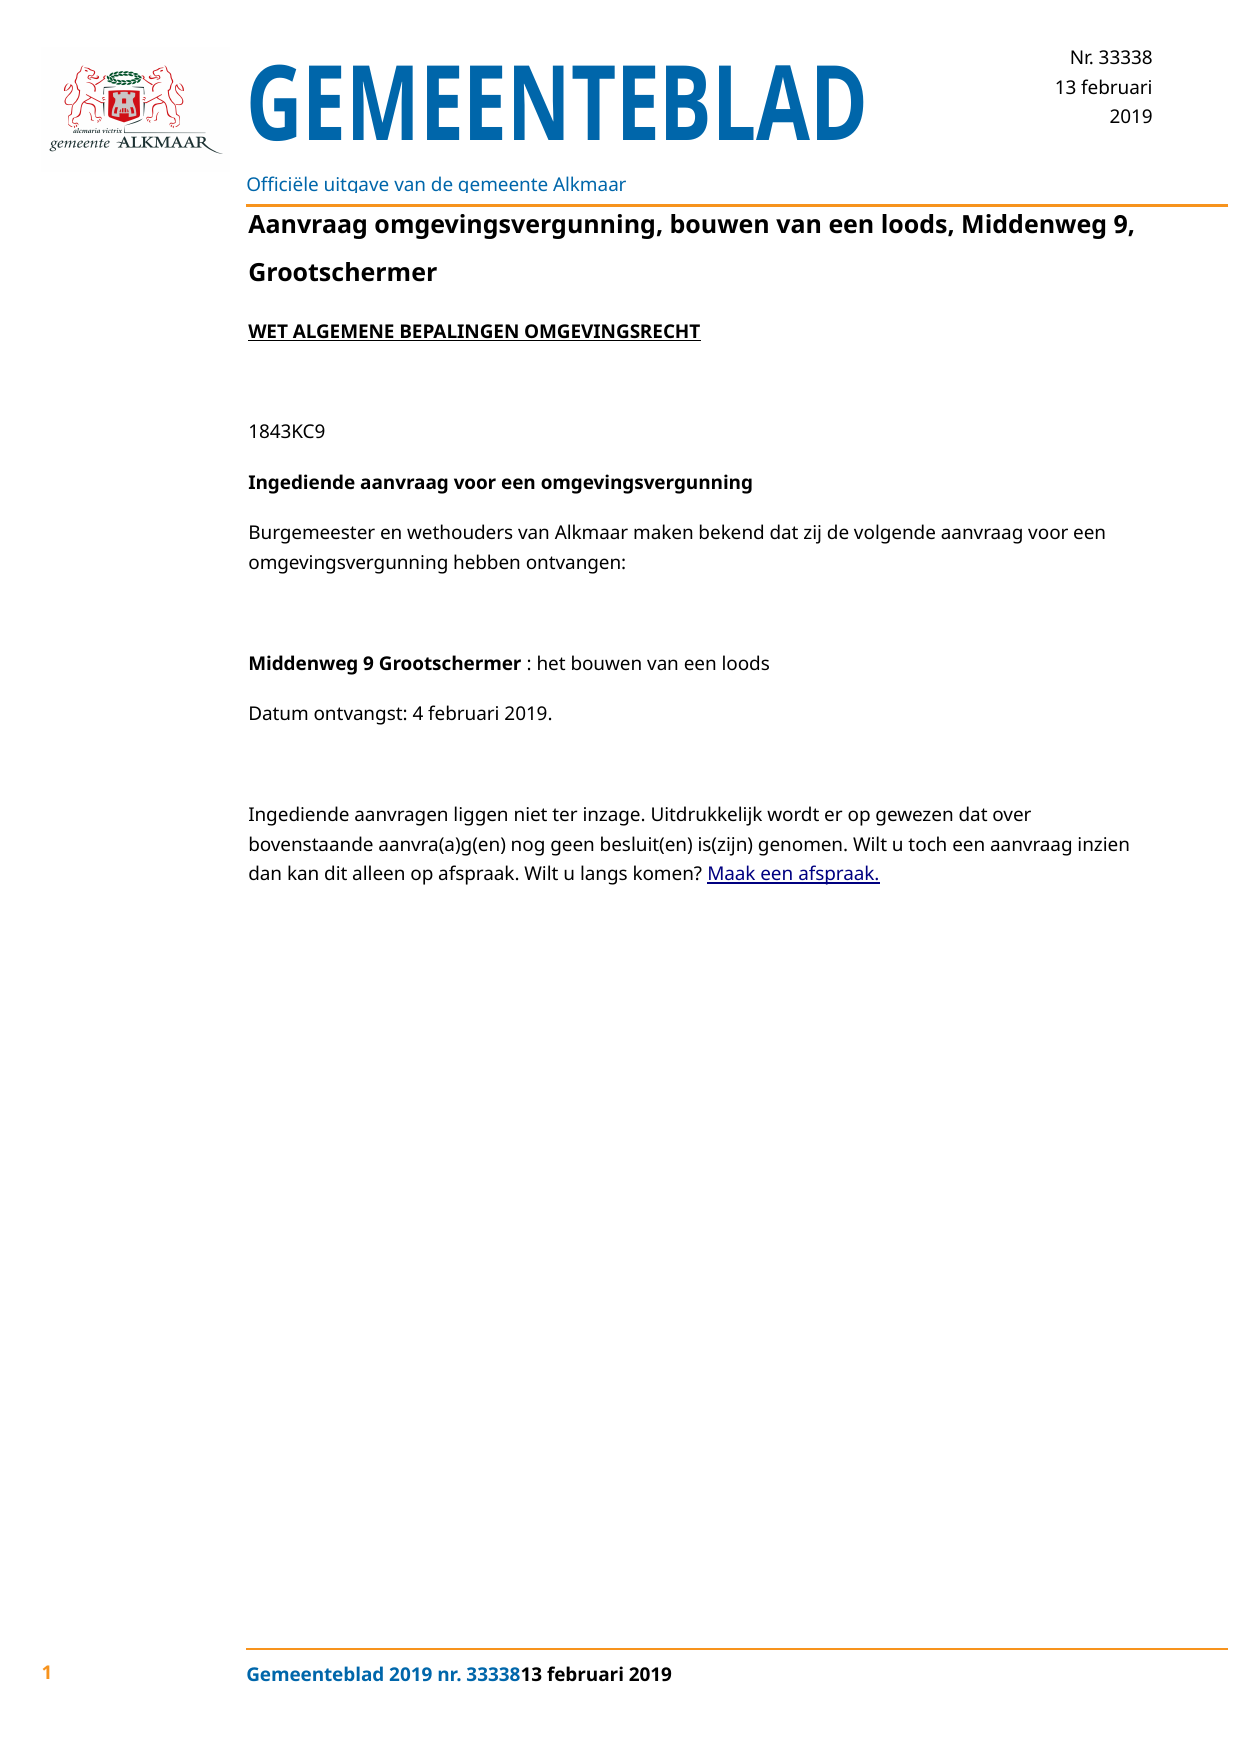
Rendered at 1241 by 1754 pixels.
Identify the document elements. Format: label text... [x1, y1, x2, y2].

text Middenweg 9 Grootschermer : het bouwen van een loods [248, 650, 1152, 676]
text Burgemeester en wethouders van Alkmaar maken bekend dat zij de volgende aanvraag voor een omgevingsvergunning hebben ontvangen: [248, 519, 1152, 575]
text Ingediende aanvragen liggen niet ter inzage. Uitdrukkelijk wordt er op gewezen dat over bovenstaande aanvra(a)g(en) nog geen besluit(en) is(zijn) genomen. Wilt u toch een aanvraag inzien dan kan dit alleen op afspraak. Wilt u langs komen? Maak een afspraak. [248, 801, 1152, 886]
text Datum ontvangst: 4 februari 2019. [248, 700, 1152, 726]
text Aanvraag omgevingsvergunning, bouwen van een loods, Middenweg 9, Grootschermer [248, 207, 1152, 288]
picture [41, 47, 231, 172]
text Ingediende aanvraag voor een omgevingsvergunning [248, 469, 1152, 495]
text WET ALGEMENE BEPALINGEN OMGEVINGSRECHT [248, 318, 1152, 344]
text 1843KC9 [248, 419, 1152, 444]
